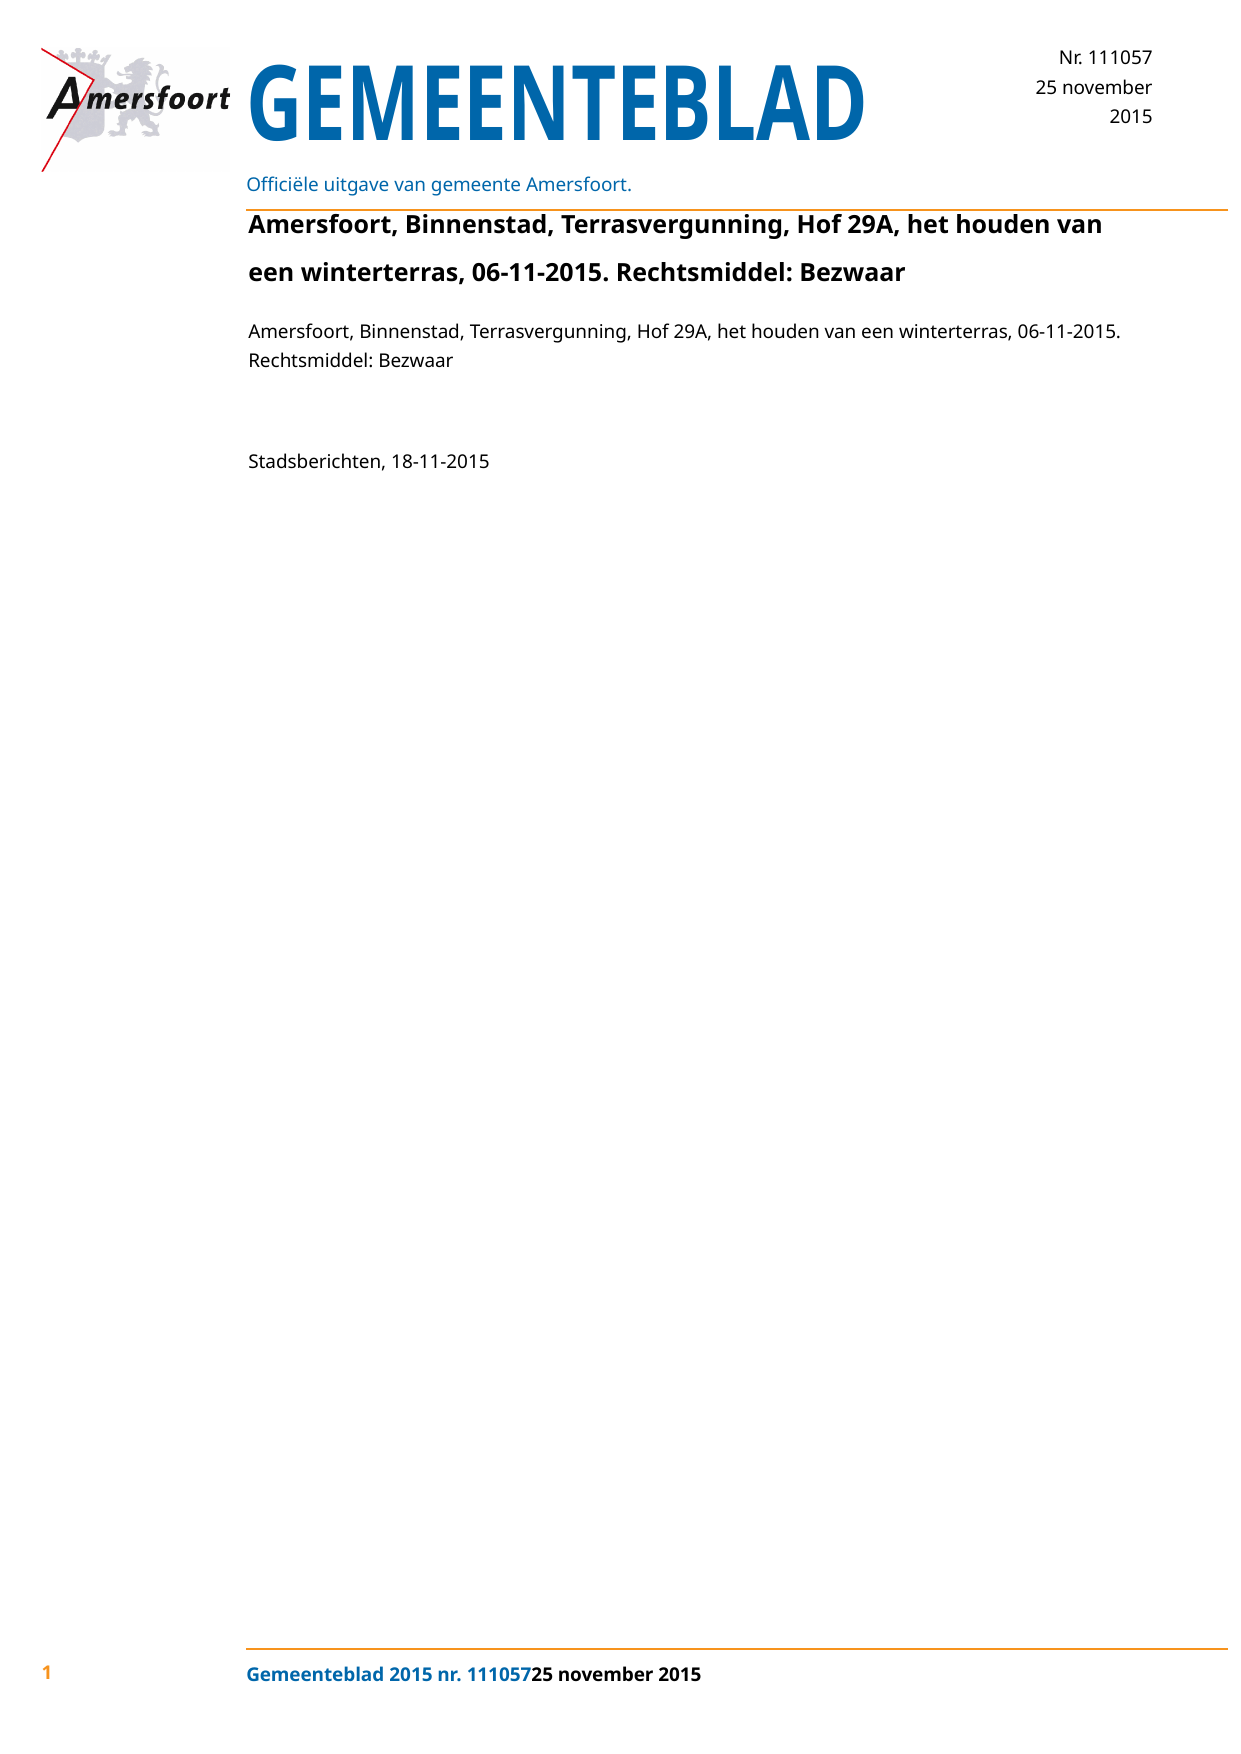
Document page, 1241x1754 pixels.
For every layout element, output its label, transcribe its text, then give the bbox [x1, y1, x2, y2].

text Stadsberichten, 18-11-2015 [248, 448, 1152, 474]
picture [41, 47, 231, 172]
text Amersfoort, Binnenstad, Terrasvergunning, Hof 29A, het houden van een winterterras, 06-11-2015. Rechtsmiddel: Bezwaar [248, 211, 1152, 288]
text Amersfoort, Binnenstad, Terrasvergunning, Hof 29A, het houden van een winterterras, 06-11-2015. Rechtsmiddel: Bezwaar [248, 318, 1152, 373]
